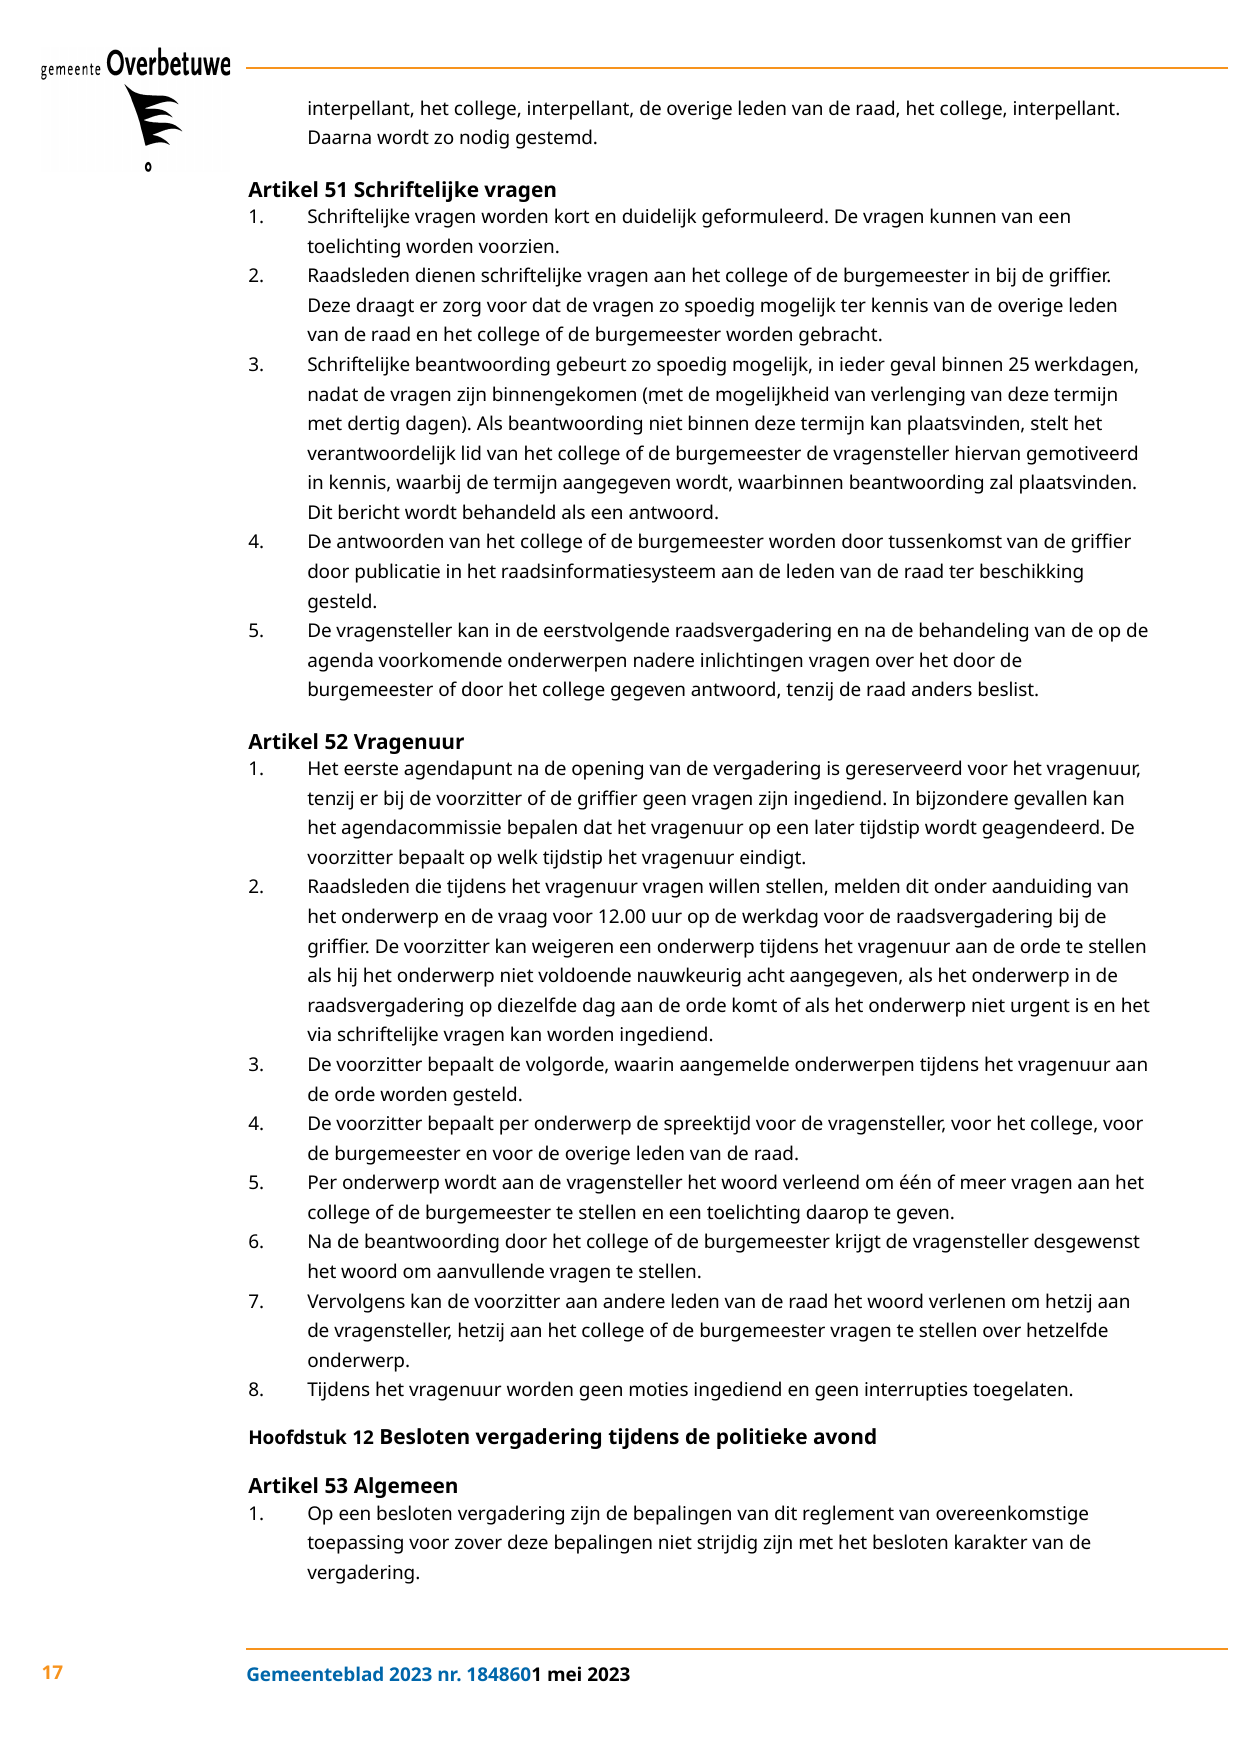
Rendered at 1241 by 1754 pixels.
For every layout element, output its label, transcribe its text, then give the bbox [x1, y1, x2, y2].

list Schriftelijke beantwoording gebeurt zo spoedig mogelijk, in ieder geval binnen 25 werkdagen, nadat de vragen zijn binnengekomen (met de mogelijkheid van verlenging van deze termijn met dertig dagen). Als beantwoording niet binnen deze termijn kan plaatsvinden, stelt het verantwoordelijk lid van het college of de burgemeester de vragensteller hiervan gemotiveerd in kennis, waarbij de termijn aangegeven wordt, waarbinnen beantwoording zal plaatsvinden. Dit bericht wordt behandeld als een antwoord. [248, 351, 1152, 525]
text Artikel 52 Vragenuur [248, 727, 1152, 755]
list De voorzitter bepaalt per onderwerp de spreektijd voor de vragensteller, voor het college, voor de burgemeester en voor de overige leden van de raad. [248, 1110, 1152, 1166]
list Raadsleden dienen schriftelijke vragen aan het college of de burgemeester in bij de griffier. Deze draagt er zorg voor dat de vragen zo spoedig mogelijk ter kennis van de overige leden van de raad en het college of de burgemeester worden gebracht. [248, 262, 1152, 347]
text Hoofdstuk 12 Besloten vergadering tijdens de politieke avond [248, 1422, 1152, 1451]
list Op een besloten vergadering zijn de bepalingen van dit reglement van overeenkomstige toepassing voor zover deze bepalingen niet strijdig zijn met het besloten karakter van de vergadering. [248, 1500, 1152, 1585]
list Raadsleden die tijdens het vragenuur vragen willen stellen, melden dit onder aanduiding van het onderwerp en de vraag voor 12.00 uur op de werkdag voor de raadsvergadering bij de griffier. De voorzitter kan weigeren een onderwerp tijdens het vragenuur aan de orde te stellen als hij het onderwerp niet voldoende nauwkeurig acht aangegeven, als het onderwerp in de raadsvergadering op diezelfde dag aan de orde komt of als het onderwerp niet urgent is en het via schriftelijke vragen kan worden ingediend. [248, 874, 1152, 1047]
list De voorzitter bepaalt de volgorde, waarin aangemelde onderwerpen tijdens het vragenuur aan de orde worden gesteld. [248, 1051, 1152, 1107]
list Per onderwerp wordt aan de vragensteller het woord verleend om één of meer vragen aan het college of de burgemeester te stellen en een toelichting daarop te geven. [248, 1169, 1152, 1225]
list De vragensteller kan in de eerstvolgende raadsvergadering en na de behandeling van de op de agenda voorkomende onderwerpen nadere inlichtingen vragen over het door de burgemeester of door het college gegeven antwoord, tenzij de raad anders beslist. [248, 617, 1152, 702]
list Tijdens het vragenuur worden geen moties ingediend en geen interrupties toegelaten. [248, 1377, 1152, 1402]
list De antwoorden van het college of de burgemeester worden door tussenkomst van de griffier door publicatie in het raadsinformatiesysteem aan de leden van de raad ter beschikking gesteld. [248, 529, 1152, 613]
list interpellant, het college, interpellant, de overige leden van de raad, het college, interpellant. Daarna wordt zo nodig gestemd. [248, 95, 1152, 150]
list Het eerste agendapunt na de opening van de vergadering is gereserveerd voor het vragenuur, tenzij er bij de voorzitter of de griffier geen vragen zijn ingediend. In bijzondere gevallen kan het agendacommissie bepalen dat het vragenuur op een later tijdstip wordt geagendeerd. De voorzitter bepaalt op welk tijdstip het vragenuur eindigt. [248, 755, 1152, 870]
picture [41, 47, 231, 172]
text Artikel 51 Schriftelijke vragen [248, 175, 1152, 203]
list Schriftelijke vragen worden kort en duidelijk geformuleerd. De vragen kunnen van een toelichting worden voorzien. [248, 203, 1152, 258]
list Vervolgens kan de voorzitter aan andere leden van de raad het woord verlenen om hetzij aan de vragensteller, hetzij aan het college of de burgemeester vragen te stellen over hetzelfde onderwerp. [248, 1288, 1152, 1373]
text Artikel 53 Algemeen [248, 1472, 1152, 1500]
list Na de beantwoording door het college of de burgemeester krijgt de vragensteller desgewenst het woord om aanvullende vragen te stellen. [248, 1229, 1152, 1284]
